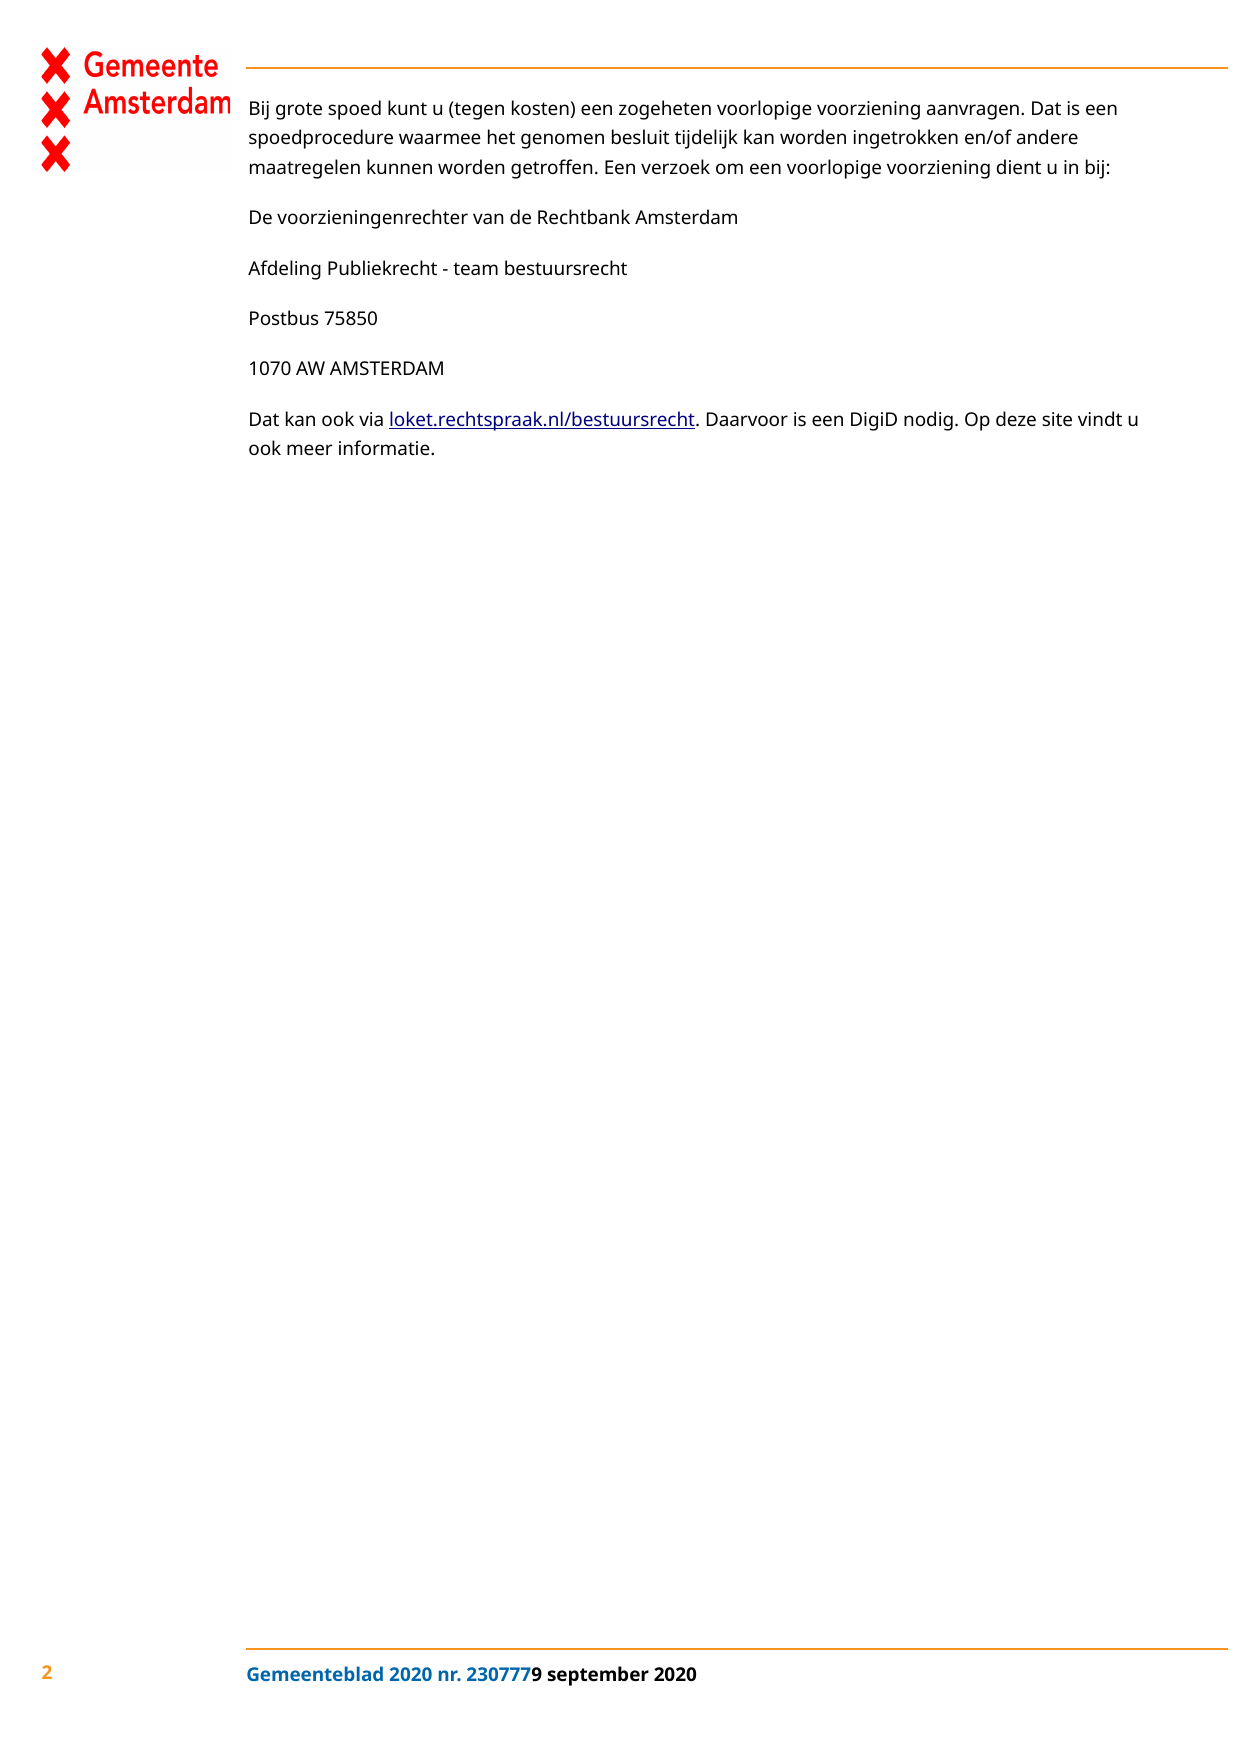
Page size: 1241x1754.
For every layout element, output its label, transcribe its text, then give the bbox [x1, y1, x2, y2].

text De voorzieningenrechter van de Rechtbank Amsterdam [248, 204, 1152, 230]
text Dat kan ook via loket.rechtspraak.nl/bestuursrecht. Daarvoor is een DigiD nodig. Op deze site vindt u ook meer informatie. [248, 406, 1152, 461]
text Afdeling Publiekrecht - team bestuursrecht [248, 255, 1152, 281]
text Postbus 75850 [248, 305, 1152, 331]
text 1070 AW AMSTERDAM [248, 356, 1152, 381]
picture [41, 47, 231, 172]
text Bij grote spoed kunt u (tegen kosten) een zogeheten voorlopige voorziening aanvragen. Dat is een spoedprocedure waarmee het genomen besluit tijdelijk kan worden ingetrokken en/of andere maatregelen kunnen worden getroffen. Een verzoek om een voorlopige voorziening dient u in bij: [248, 95, 1152, 180]
